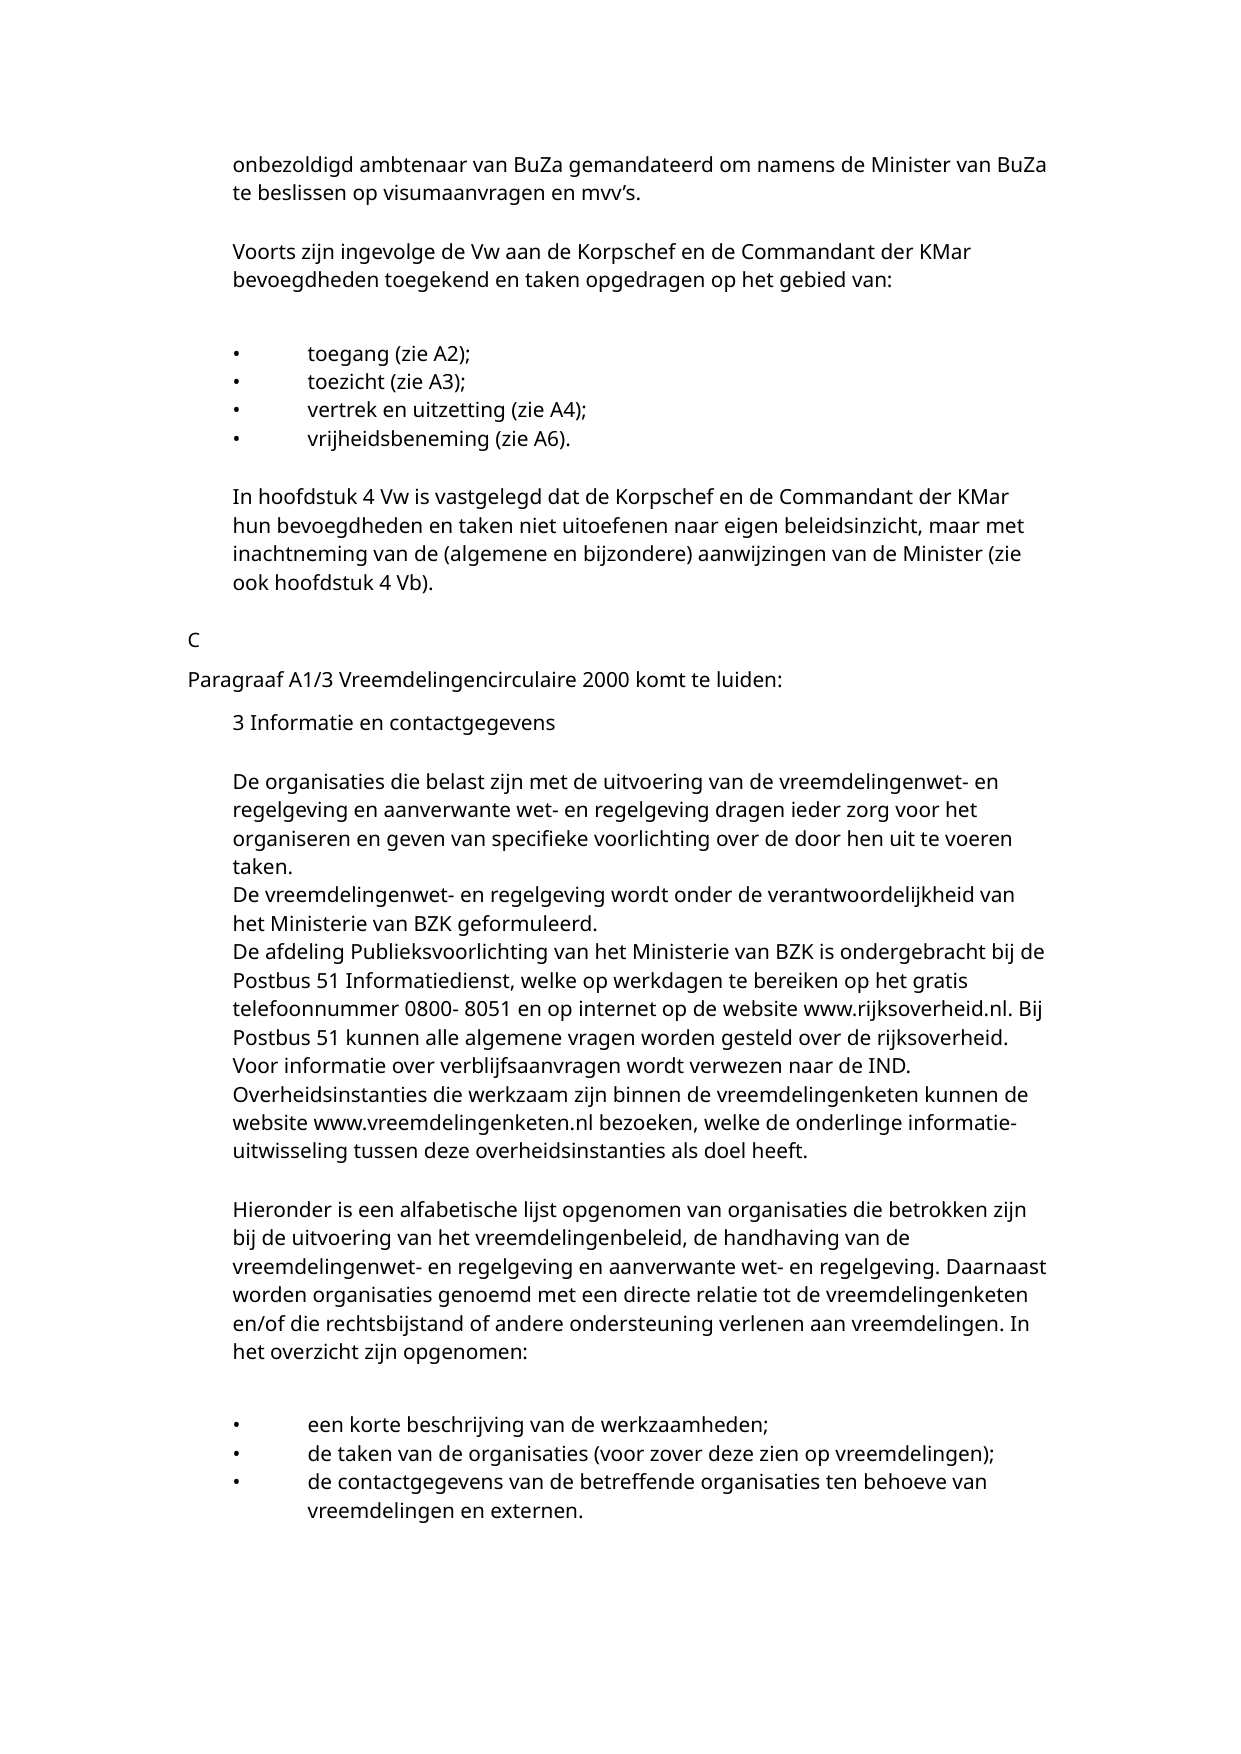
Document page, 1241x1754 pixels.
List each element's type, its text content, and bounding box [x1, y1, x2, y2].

text Paragraaf A1/3 Vreemdelingencirculaire 2000 komt te luiden: [187, 665, 1053, 693]
text De organisaties die belast zijn met de uitvoering van de vreemdelingenwet- en regelgeving en aanverwante wet- en regelgeving dragen ieder zorg voor het organiseren en geven van specifieke voorlichting over de door hen uit te voeren taken. [232, 767, 1053, 881]
text Voorts zijn ingevolge de Vw aan de Korpschef en de Commandant der KMar bevoegdheden toegekend en taken opgedragen op het gebied van: [232, 237, 1053, 294]
text Overheidsinstanties die werkzaam zijn binnen de vreemdelingenketen kunnen de website www.vreemdelingenketen.nl bezoeken, welke de onderlinge informatie-uitwisseling tussen deze overheidsinstanties als doel heeft. [232, 1080, 1053, 1165]
list toezicht (zie A3); [232, 367, 1053, 396]
list vertrek en uitzetting (zie A4); [232, 396, 1053, 424]
subtitle 3 Informatie en contactgegevens [232, 708, 1053, 737]
list vrijheidsbeneming (zie A6). [232, 424, 1053, 452]
list toegang (zie A2); [232, 339, 1053, 367]
list de taken van de organisaties (voor zover deze zien op vreemdelingen); [232, 1439, 1053, 1467]
text C [187, 626, 1053, 653]
text De afdeling Publieksvoorlichting van het Ministerie van BZK is ondergebracht bij de Postbus 51 Informatiedienst, welke op werkdagen te bereiken op het gratis telefoonnummer 0800- 8051 en op internet op de website www.rijksoverheid.nl. Bij Postbus 51 kunnen alle algemene vragen worden gesteld over de rijksoverheid. Voor informatie over verblijfsaanvragen wordt verwezen naar de IND. [232, 937, 1053, 1080]
text In hoofdstuk 4 Vw is vastgelegd dat de Korpschef en de Commandant der KMar hun bevoegdheden en taken niet uitoefenen naar eigen beleidsinzicht, maar met inachtneming van de (algemene en bijzondere) aanwijzingen van de Minister (zie ook hoofdstuk 4 Vb). [232, 482, 1053, 596]
list een korte beschrijving van de werkzaamheden; [232, 1411, 1053, 1439]
text De vreemdelingenwet- en regelgeving wordt onder de verantwoordelijkheid van het Ministerie van BZK geformuleerd. [232, 881, 1053, 937]
text Hieronder is een alfabetische lijst opgenomen van organisaties die betrokken zijn bij de uitvoering van het vreemdelingenbeleid, de handhaving van de vreemdelingenwet- en regelgeving en aanverwante wet- en regelgeving. Daarnaast worden organisaties genoemd met een directe relatie tot de vreemdelingenketen en/of die rechtsbijstand of andere ondersteuning verlenen aan vreemdelingen. In het overzicht zijn opgenomen: [232, 1195, 1053, 1366]
list de contactgegevens van de betreffende organisaties ten behoeve van vreemdelingen en externen. [232, 1467, 1053, 1524]
text onbezoldigd ambtenaar van BuZa gemandateerd om namens de Minister van BuZa te beslissen op visumaanvragen en mvv’s. [232, 150, 1053, 207]
